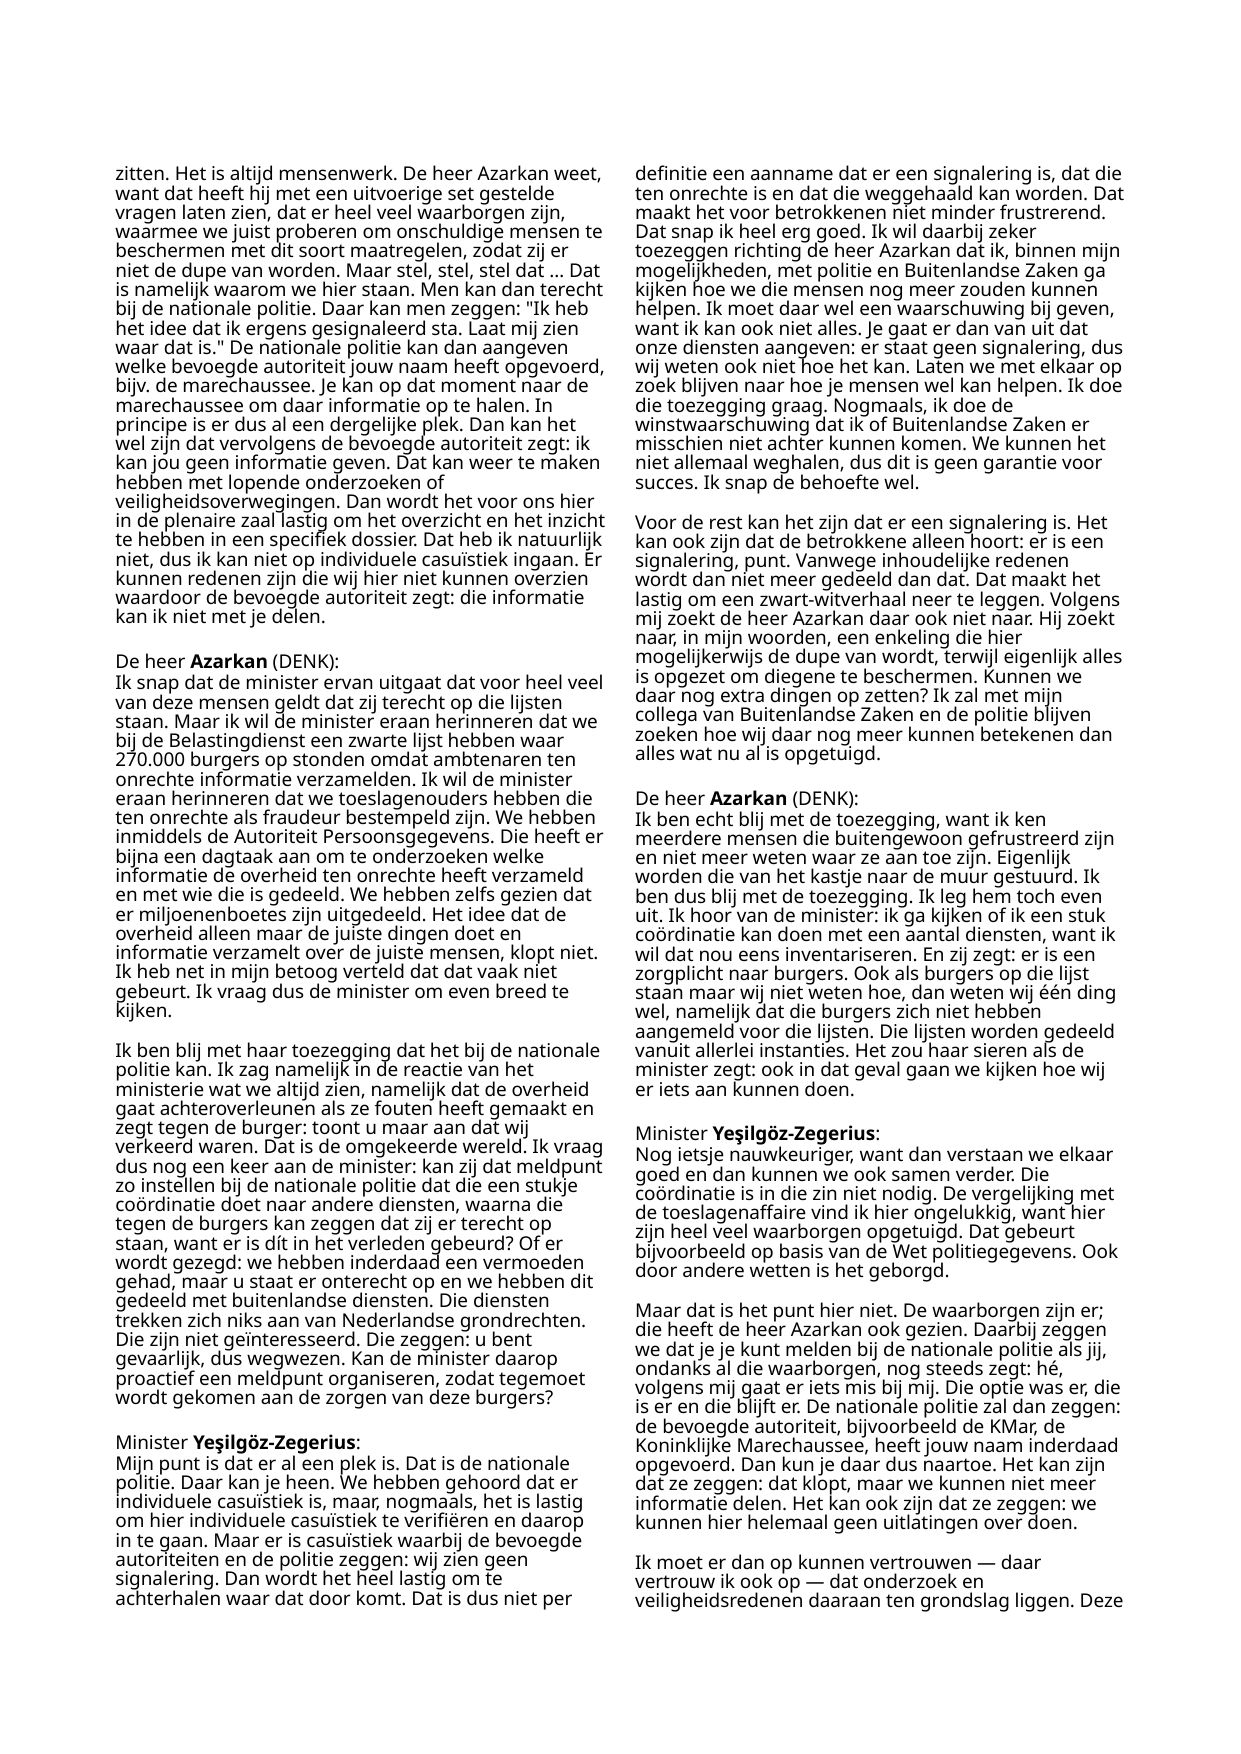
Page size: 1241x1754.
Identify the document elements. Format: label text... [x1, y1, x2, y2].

text Minister Yeşilgöz-Zegerius: [115, 1429, 605, 1455]
text Ik moet er dan op kunnen vertrouwen — daar vertrouw ik ook op — dat onderzoek en veiligheidsredenen daaraan ten grondslag liggen. Deze [635, 1554, 1125, 1612]
text zitten. Het is altijd mensenwerk. De heer Azarkan weet, want dat heeft hij met een uitvoerige set gestelde vragen laten zien, dat er heel veel waarborgen zijn, waarmee we juist proberen om onschuldige mensen te beschermen met dit soort maatregelen, zodat zij er niet de dupe van worden. Maar stel, stel, stel dat … Dat is namelijk waarom we hier staan. Men kan dan terecht bij de nationale politie. Daar kan men zeggen: "Ik heb het idee dat ik ergens gesignaleerd sta. Laat mij zien waar dat is." De nationale politie kan dan aangeven welke bevoegde autoriteit jouw naam heeft opgevoerd, bijv. de marechaussee. Je kan op dat moment naar de marechaussee om daar informatie op te halen. In principe is er dus al een dergelijke plek. Dan kan het wel zijn dat vervolgens de bevoegde autoriteit zegt: ik kan jou geen informatie geven. Dat kan weer te maken hebben met lopende onderzoeken of veiligheidsoverwegingen. Dan wordt het voor ons hier in de plenaire zaal lastig om het overzicht en het inzicht te hebben in een specifiek dossier. Dat heb ik natuurlijk niet, dus ik kan niet op individuele casuïstiek ingaan. Er kunnen redenen zijn die wij hier niet kunnen overzien waardoor de bevoegde autoriteit zegt: die informatie kan ik niet met je delen. [115, 165, 605, 628]
text Ik ben blij met haar toezegging dat het bij de nationale politie kan. Ik zag namelijk in de reactie van het ministerie wat we altijd zien, namelijk dat de overheid gaat achteroverleunen als ze fouten heeft gemaakt en zegt tegen de burger: toont u maar aan dat wij verkeerd waren. Dat is de omgekeerde wereld. Ik vraag dus nog een keer aan de minister: kan zij dat meldpunt zo instellen bij de nationale politie dat die een stukje coördinatie doet naar andere diensten, waarna die tegen de burgers kan zeggen dat zij er terecht op staan, want er is dít in het verleden gebeurd? Of er wordt gezegd: we hebben inderdaad een vermoeden gehad, maar u staat er onterecht op en we hebben dit gedeeld met buitenlandse diensten. Die diensten trekken zich niks aan van Nederlandse grondrechten. Die zijn niet geïnteresseerd. Die zeggen: u bent gevaarlijk, dus wegwezen. Kan de minister daarop proactief een meldpunt organiseren, zodat tegemoet wordt gekomen aan de zorgen van deze burgers? [115, 1042, 605, 1408]
text Ik ben echt blij met de toezegging, want ik ken meerdere mensen die buitengewoon gefrustreerd zijn en niet meer weten waar ze aan toe zijn. Eigenlijk worden die van het kastje naar de muur gestuurd. Ik ben dus blij met de toezegging. Ik leg hem toch even uit. Ik hoor van de minister: ik ga kijken of ik een stuk coördinatie kan doen met een aantal diensten, want ik wil dat nou eens inventariseren. En zij zegt: er is een zorgplicht naar burgers. Ook als burgers op die lijst staan maar wij niet weten hoe, dan weten wij één ding wel, namelijk dat die burgers zich niet hebben aangemeld voor die lijsten. Die lijsten worden gedeeld vanuit allerlei instanties. Het zou haar sieren als de minister zegt: ook in dat geval gaan we kijken hoe wij er iets aan kunnen doen. [635, 811, 1125, 1100]
text Maar dat is het punt hier niet. De waarborgen zijn er; die heeft de heer Azarkan ook gezien. Daarbij zeggen we dat je je kunt melden bij de nationale politie als jij, ondanks al die waarborgen, nog steeds zegt: hé, volgens mij gaat er iets mis bij mij. Die optie was er, die is er en die blijft er. De nationale politie zal dan zeggen: de bevoegde autoriteit, bijvoorbeeld de KMar, de Koninklijke Marechaussee, heeft jouw naam inderdaad opgevoerd. Dan kun je daar dus naartoe. Het kan zijn dat ze zeggen: dat klopt, maar we kunnen niet meer informatie delen. Het kan ook zijn dat ze zeggen: we kunnen hier helemaal geen uitlatingen over doen. [635, 1302, 1125, 1533]
text Mijn punt is dat er al een plek is. Dat is de nationale politie. Daar kan je heen. We hebben gehoord dat er individuele casuïstiek is, maar, nogmaals, het is lastig om hier individuele casuïstiek te verifiëren en daarop in te gaan. Maar er is casuïstiek waarbij de bevoegde autoriteiten en de politie zeggen: wij zien geen signalering. Dan wordt het heel lastig om te achterhalen waar dat door komt. Dat is dus niet per [115, 1455, 605, 1609]
text definitie een aanname dat er een signalering is, dat die ten onrechte is en dat die weggehaald kan worden. Dat maakt het voor betrokkenen niet minder frustrerend. Dat snap ik heel erg goed. Ik wil daarbij zeker toezeggen richting de heer Azarkan dat ik, binnen mijn mogelijkheden, met politie en Buitenlandse Zaken ga kijken hoe we die mensen nog meer zouden kunnen helpen. Ik moet daar wel een waarschuwing bij geven, want ik kan ook niet alles. Je gaat er dan van uit dat onze diensten aangeven: er staat geen signalering, dus wij weten ook niet hoe het kan. Laten we met elkaar op zoek blijven naar hoe je mensen wel kan helpen. Ik doe die toezegging graag. Nogmaals, ik doe de winstwaarschuwing dat ik of Buitenlandse Zaken er misschien niet achter kunnen komen. We kunnen het niet allemaal weghalen, dus dit is geen garantie voor succes. Ik snap de behoefte wel. [635, 165, 1125, 493]
text Nog ietsje nauwkeuriger, want dan verstaan we elkaar goed en dan kunnen we ook samen verder. Die coördinatie is in die zin niet nodig. De vergelijking met de toeslagenaffaire vind ik hier ongelukkig, want hier zijn heel veel waarborgen opgetuigd. Dat gebeurt bijvoorbeeld op basis van de Wet politiegegevens. Ook door andere wetten is het geborgd. [635, 1146, 1125, 1281]
text Minister Yeşilgöz-Zegerius: [635, 1121, 1125, 1146]
text Ik snap dat de minister ervan uitgaat dat voor heel veel van deze mensen geldt dat zij terecht op die lijsten staan. Maar ik wil de minister eraan herinneren dat we bij de Belastingdienst een zwarte lijst hebben waar 270.000 burgers op stonden omdat ambtenaren ten onrechte informatie verzamelden. Ik wil de minister eraan herinneren dat we toeslagenouders hebben die ten onrechte als fraudeur bestempeld zijn. We hebben inmiddels de Autoriteit Persoonsgegevens. Die heeft er bijna een dagtaak aan om te onderzoeken welke informatie de overheid ten onrechte heeft verzameld en met wie die is gedeeld. We hebben zelfs gezien dat er miljoenenboetes zijn uitgedeeld. Het idee dat de overheid alleen maar de juiste dingen doet en informatie verzamelt over de juiste mensen, klopt niet. Ik heb net in mijn betoog verteld dat dat vaak niet gebeurt. Ik vraag dus de minister om even breed te kijken. [115, 674, 605, 1021]
text Voor de rest kan het zijn dat er een signalering is. Het kan ook zijn dat de betrokkene alleen hoort: er is een signalering, punt. Vanwege inhoudelijke redenen wordt dan niet meer gedeeld dan dat. Dat maakt het lastig om een zwart-witverhaal neer te leggen. Volgens mij zoekt de heer Azarkan daar ook niet naar. Hij zoekt naar, in mijn woorden, een enkeling die hier mogelijkerwijs de dupe van wordt, terwijl eigenlijk alles is opgezet om diegene te beschermen. Kunnen we daar nog extra dingen op zetten? Ik zal met mijn collega van Buitenlandse Zaken en de politie blijven zoeken hoe wij daar nog meer kunnen betekenen dan alles wat nu al is opgetuigd. [635, 514, 1125, 764]
text De heer Azarkan (DENK): [635, 785, 1125, 811]
text De heer Azarkan (DENK): [115, 649, 605, 674]
